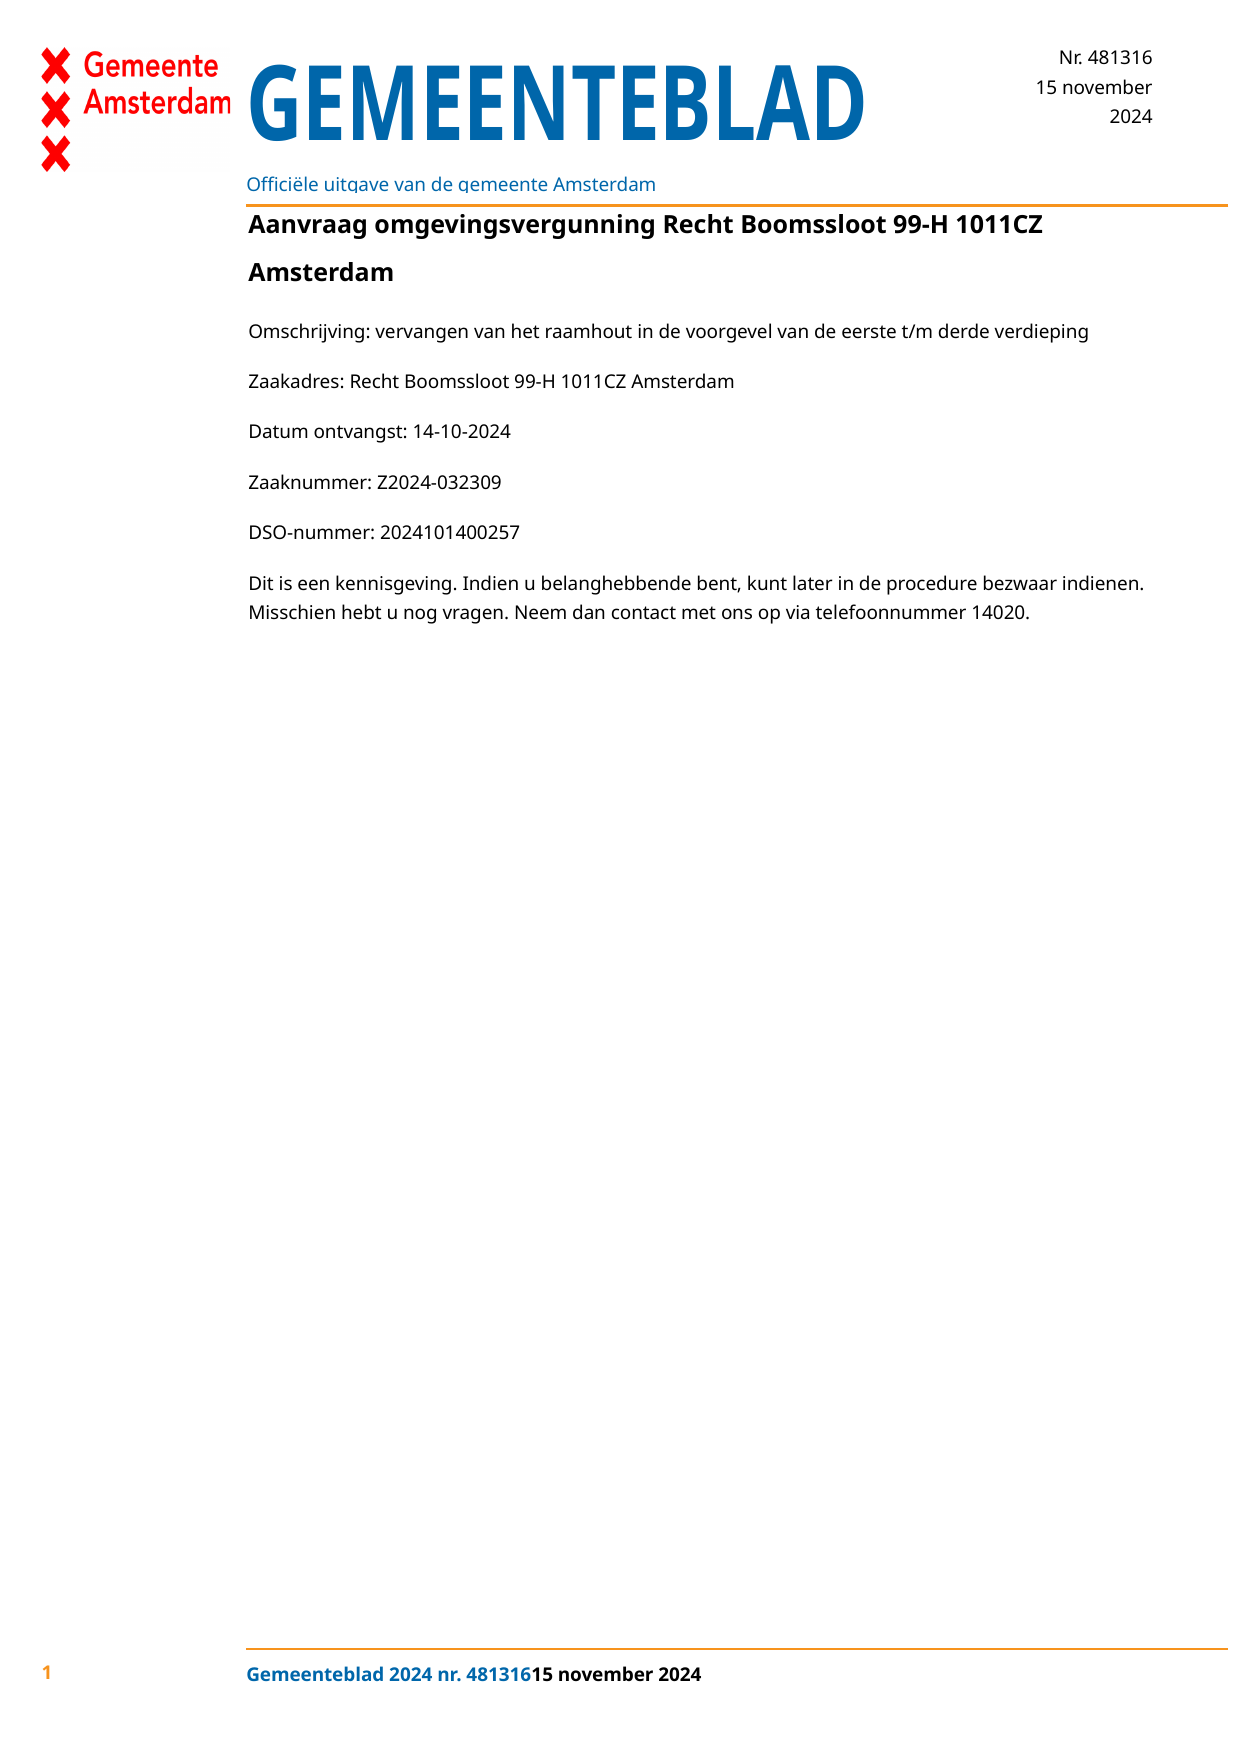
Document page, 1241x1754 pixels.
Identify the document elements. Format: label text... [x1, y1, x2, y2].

text Zaaknummer: Z2024-032309 [248, 469, 1152, 495]
text Dit is een kennisgeving. Indien u belanghebbende bent, kunt later in de procedure bezwaar indienen. Misschien hebt u nog vragen. Neem dan contact met ons op via telefoonnummer 14020. [248, 570, 1152, 625]
text Aanvraag omgevingsvergunning Recht Boomssloot 99-H 1011CZ Amsterdam [248, 207, 1152, 288]
text Omschrijving: vervangen van het raamhout in de voorgevel van de eerste t/m derde verdieping [248, 318, 1152, 344]
text DSO-nummer: 2024101400257 [248, 519, 1152, 545]
text Datum ontvangst: 14-10-2024 [248, 419, 1152, 444]
text Zaakadres: Recht Boomssloot 99-H 1011CZ Amsterdam [248, 368, 1152, 394]
picture [41, 47, 231, 172]
